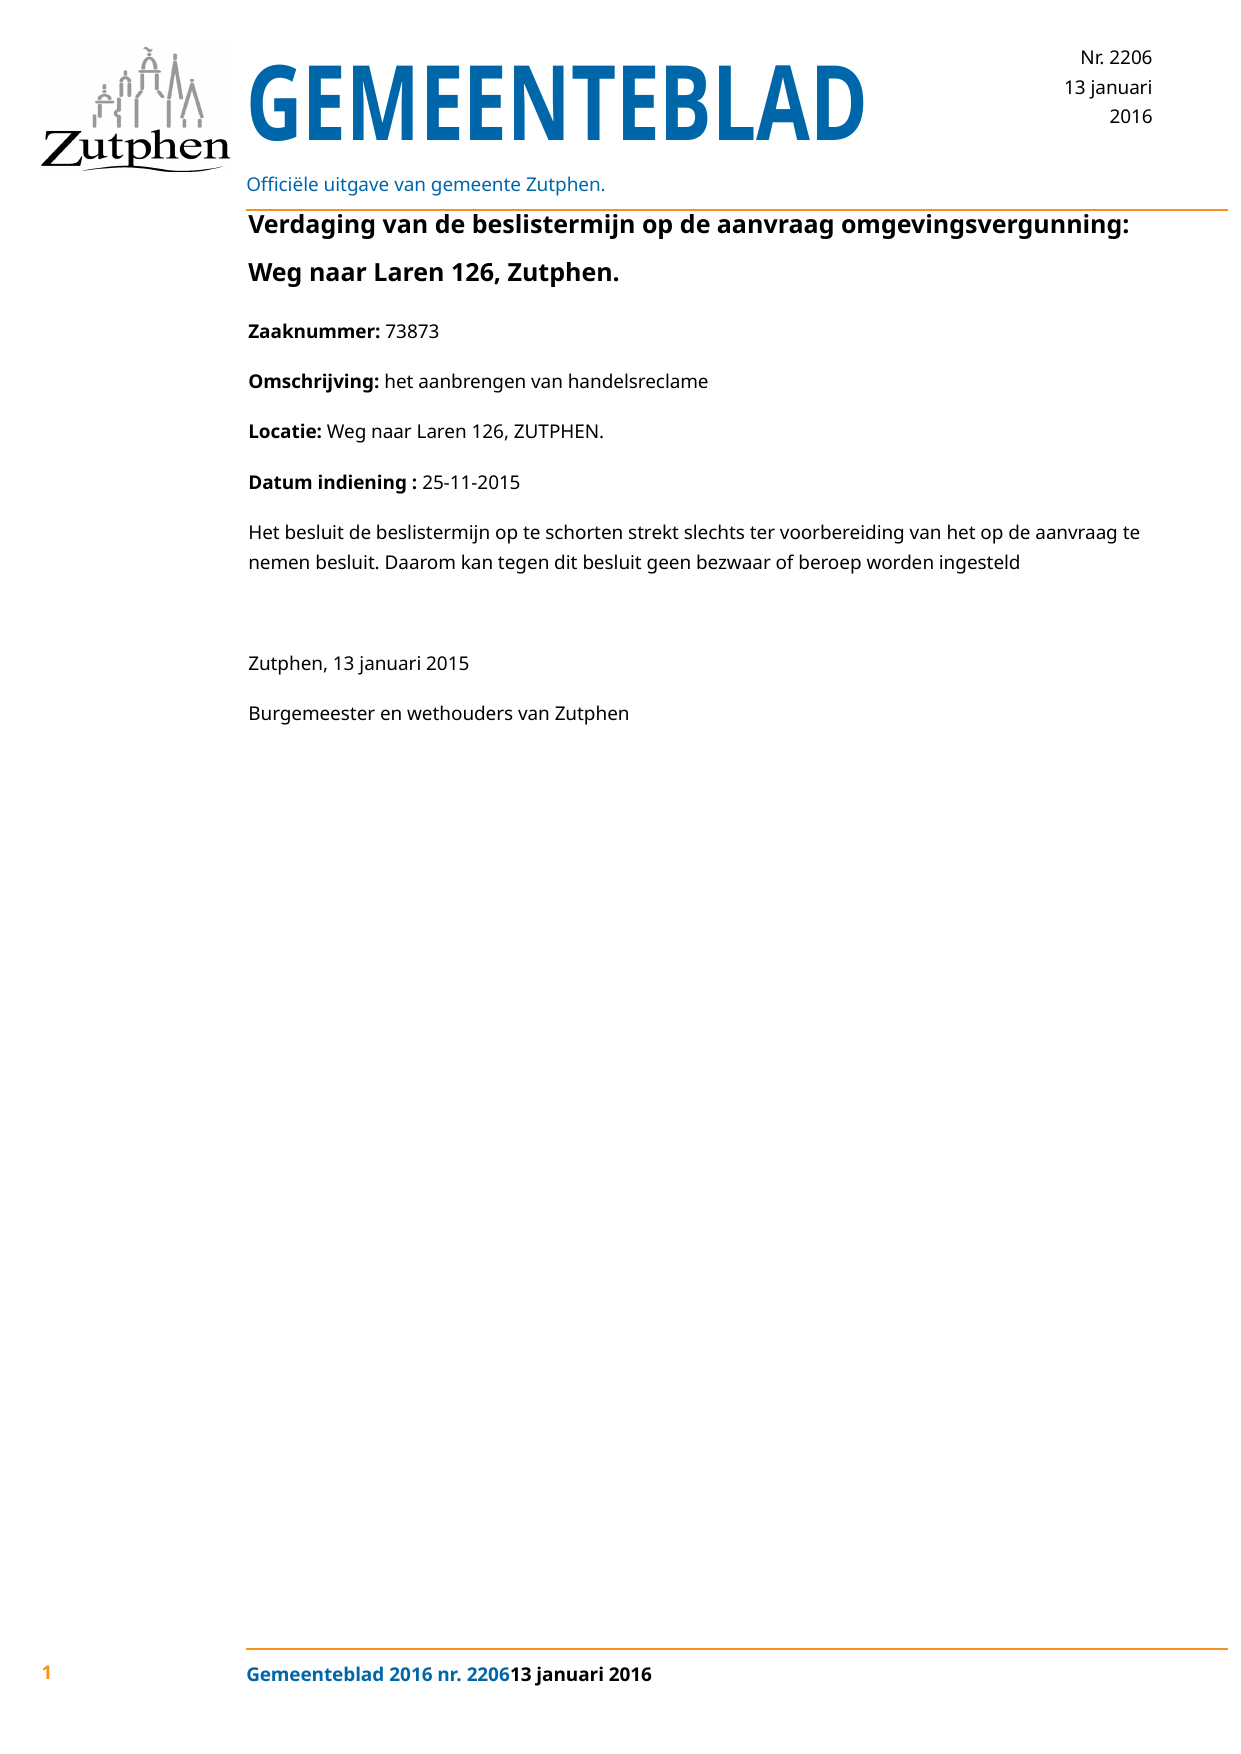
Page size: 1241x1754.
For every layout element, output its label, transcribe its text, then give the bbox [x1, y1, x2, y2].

text Omschrijving: het aanbrengen van handelsreclame [248, 368, 1152, 394]
text Zutphen, 13 januari 2015 [248, 650, 1152, 676]
text Datum indiening : 25-11-2015 [248, 469, 1152, 495]
text Burgemeester en wethouders van Zutphen [248, 700, 1152, 726]
text Het besluit de beslistermijn op te schorten strekt slechts ter voorbereiding van het op de aanvraag te nemen besluit. Daarom kan tegen dit besluit geen bezwaar of beroep worden ingesteld [248, 519, 1152, 575]
text Verdaging van de beslistermijn op de aanvraag omgevingsvergunning: Weg naar Laren 126, Zutphen. [248, 211, 1152, 288]
text Zaaknummer: 73873 [248, 318, 1152, 344]
text Locatie: Weg naar Laren 126, ZUTPHEN. [248, 419, 1152, 444]
picture [41, 47, 231, 172]
